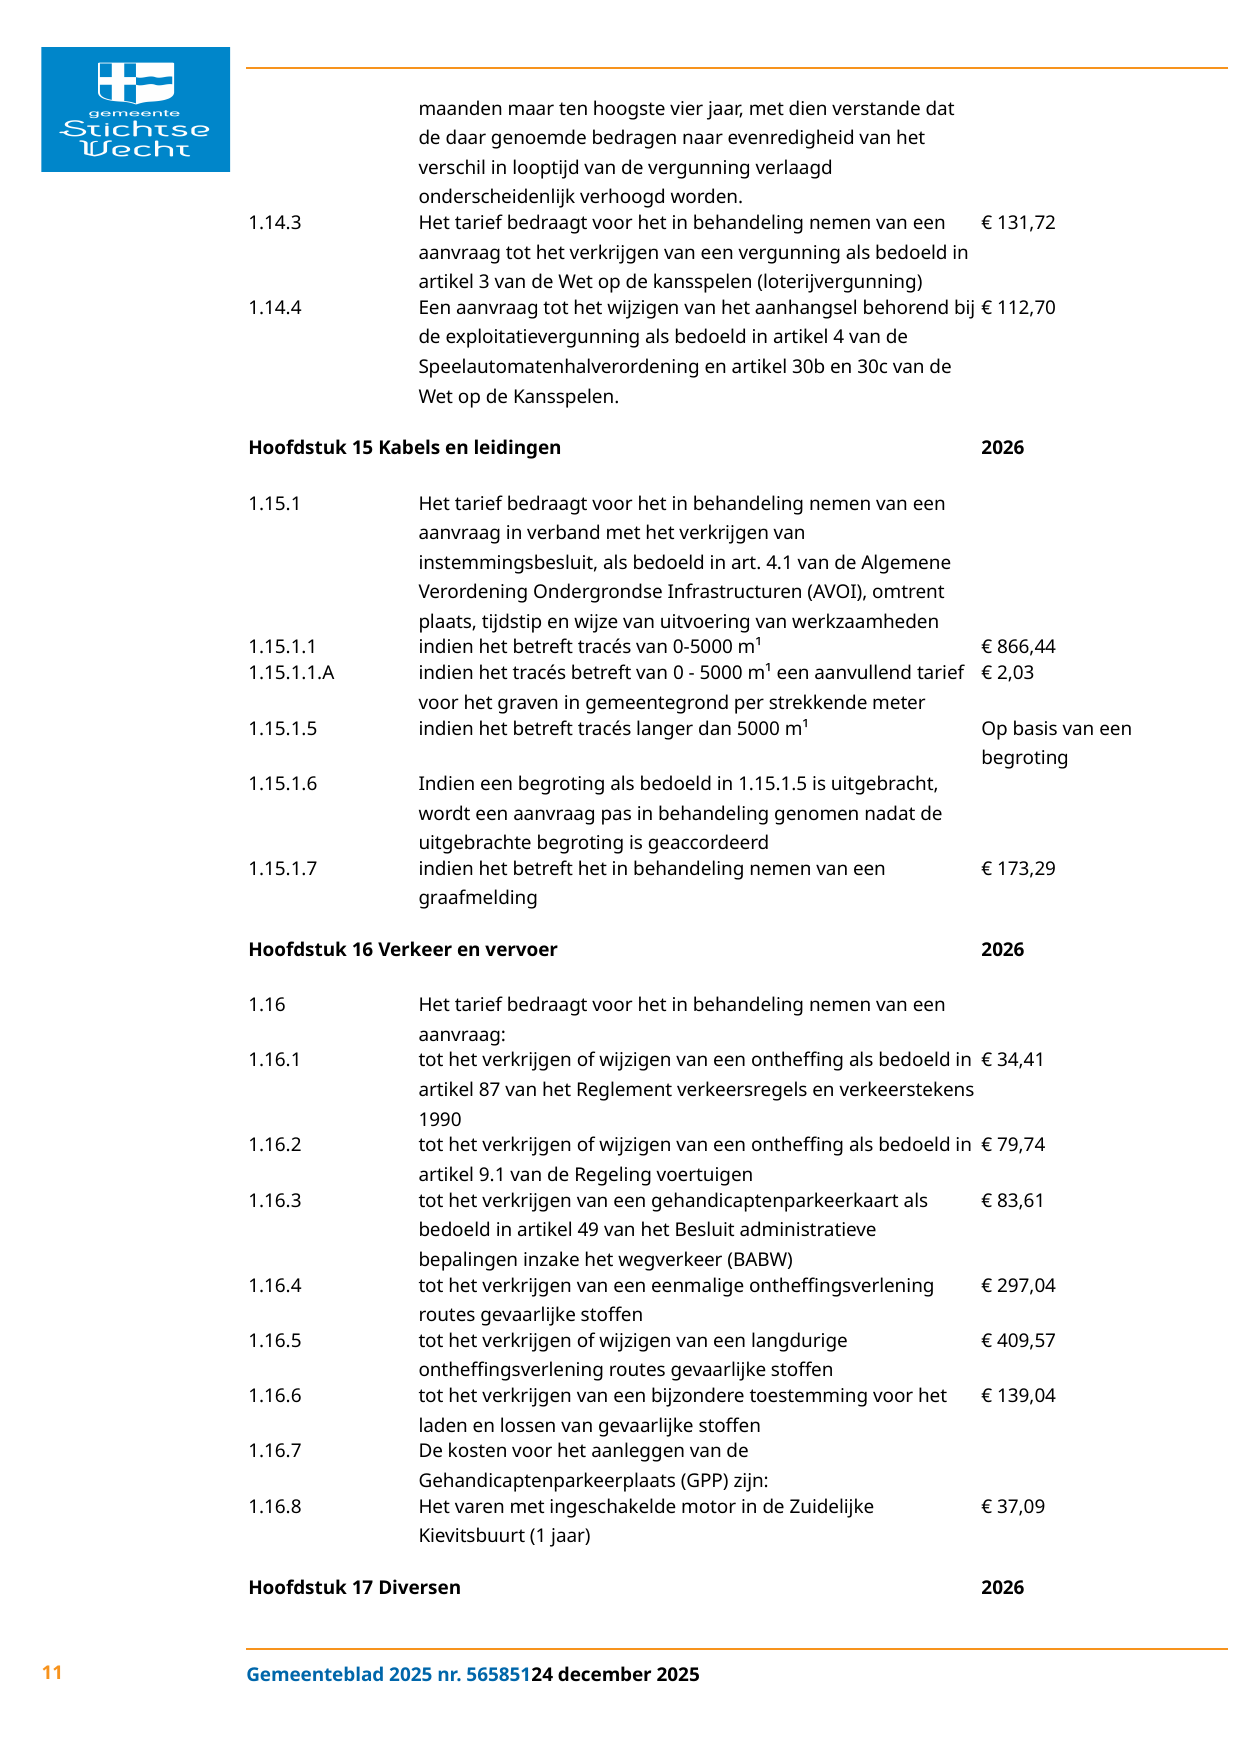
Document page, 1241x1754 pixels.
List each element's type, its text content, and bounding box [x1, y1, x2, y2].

picture [137, 63, 174, 103]
table_cell 1.16.2 [248, 1132, 418, 1187]
table_cell [418, 409, 981, 434]
table_cell 2026 [981, 1574, 1152, 1600]
table_cell [981, 770, 1152, 855]
table_cell Indien een begroting als bedoeld in 1.15.1.5 is uitgebracht, wordt een aanvraag pas in behandeling genomen nadat de uitgebrachte begroting is geaccordeerd [418, 770, 981, 855]
table_cell 1.16.3 [248, 1187, 418, 1272]
table_cell [248, 409, 418, 434]
table_cell [248, 910, 418, 936]
table_cell € 173,29 [981, 855, 1152, 910]
table_cell € 34,41 [981, 1047, 1152, 1132]
table_cell € 131,72 [981, 209, 1152, 294]
table_cell [248, 1548, 418, 1574]
table_cell Het varen met ingeschakelde motor in de Zuidelijke Kievitsbuurt (1 jaar) [418, 1493, 981, 1548]
table_cell € 297,04 [981, 1272, 1152, 1327]
table_cell De kosten voor het aanleggen van de Gehandicaptenparkeerplaats (GPP) zijn: [418, 1438, 981, 1493]
table_cell [418, 1548, 981, 1574]
table_cell € 112,70 [981, 294, 1152, 409]
table_cell [981, 910, 1152, 936]
table_cell tot het verkrijgen van een eenmalige ontheffingsverlening routes gevaarlijke stoffen [418, 1272, 981, 1327]
table_cell Op basis van een begroting [981, 715, 1152, 770]
table_cell indien het betreft tracés van 0-5000 m¹ [418, 634, 981, 659]
table_cell Het tarief bedraagt voor het in behandeling nemen van een aanvraag tot het verkrijgen van een vergunning als bedoeld in artikel 3 van de Wet op de kansspelen (loterijvergunning) [418, 209, 981, 294]
table_cell indien het betreft het in behandeling nemen van een graafmelding [418, 855, 981, 910]
table_cell € 409,57 [981, 1327, 1152, 1382]
table_cell 1.15.1.5 [248, 715, 418, 770]
table_cell maanden maar ten hoogste vier jaar, met dien verstande dat de daar genoemde bedragen naar evenredigheid van het verschil in looptijd van de vergunning verlaagd onderscheidenlijk verhoogd worden. [418, 95, 981, 209]
table_cell 1.15.1.1.A [248, 660, 418, 715]
table_cell Hoofdstuk 15 Kabels en leidingen [248, 434, 981, 490]
table_cell [981, 95, 1152, 209]
table_cell tot het verkrijgen van een bijzondere toestemming voor het laden en lossen van gevaarlijke stoffen [418, 1383, 981, 1438]
table_cell Het tarief bedraagt voor het in behandeling nemen van een aanvraag: [418, 991, 981, 1047]
table_cell [418, 910, 981, 936]
table_cell 1.14.3 [248, 209, 418, 294]
table_cell 1.15.1.1 [248, 634, 418, 659]
table_cell tot het verkrijgen of wijzigen van een langdurige ontheffingsverlening routes gevaarlijke stoffen [418, 1327, 981, 1382]
table_cell [981, 490, 1152, 634]
table_cell 1.15.1 [248, 490, 418, 634]
table_cell [981, 991, 1152, 1047]
table_cell tot het verkrijgen of wijzigen van een ontheffing als bedoeld in artikel 87 van het Reglement verkeersregels en verkeerstekens 1990 [418, 1047, 981, 1132]
table_cell 1.16 [248, 991, 418, 1047]
table_cell 1.15.1.7 [248, 855, 418, 910]
table_cell 1.16.1 [248, 1047, 418, 1132]
table_cell Hoofdstuk 17 Diversen [248, 1574, 981, 1600]
table_cell 1.16.4 [248, 1272, 418, 1327]
table_cell 1.15.1.6 [248, 770, 418, 855]
table_cell 1.16.8 [248, 1493, 418, 1548]
table_cell indien het tracés betreft van 0 - 5000 m¹ een aanvullend tarief voor het graven in gemeentegrond per strekkende meter [418, 660, 981, 715]
picture [99, 63, 135, 101]
table_cell [248, 95, 418, 209]
table_cell € 83,61 [981, 1187, 1152, 1272]
table_cell € 866,44 [981, 634, 1152, 659]
table_cell [981, 409, 1152, 434]
table_cell Het tarief bedraagt voor het in behandeling nemen van een aanvraag in verband met het verkrijgen van instemmingsbesluit, als bedoeld in art. 4.1 van de Algemene Verordening Ondergrondse Infrastructuren (AVOI), omtrent plaats, tijdstip en wijze van uitvoering van werkzaamheden [418, 490, 981, 634]
table_cell Hoofdstuk 16 Verkeer en vervoer [248, 936, 981, 991]
table_cell € 139,04 [981, 1383, 1152, 1438]
table_cell 1.14.4 [248, 294, 418, 409]
table_cell € 2,03 [981, 660, 1152, 715]
table_cell tot het verkrijgen van een gehandicaptenparkeerkaart als bedoeld in artikel 49 van het Besluit administratieve bepalingen inzake het wegverkeer (BABW) [418, 1187, 981, 1272]
table_cell 2026 [981, 434, 1152, 490]
table_cell indien het betreft tracés langer dan 5000 m¹ [418, 715, 981, 770]
table_cell 1.16.5 [248, 1327, 418, 1382]
table_cell [981, 1548, 1152, 1574]
table_cell 1.16.6 [248, 1383, 418, 1438]
table_cell tot het verkrijgen of wijzigen van een ontheffing als bedoeld in artikel 9.1 van de Regeling voertuigen [418, 1132, 981, 1187]
table_cell € 37,09 [981, 1493, 1152, 1548]
table_cell 2026 [981, 936, 1152, 991]
table_cell € 79,74 [981, 1132, 1152, 1187]
table_cell Een aanvraag tot het wijzigen van het aanhangsel behorend bij de exploitatievergunning als bedoeld in artikel 4 van de Speelautomatenhalverordening en artikel 30b en 30c van de Wet op de Kansspelen. [418, 294, 981, 409]
table_cell 1.16.7 [248, 1438, 418, 1493]
table_cell [981, 1438, 1152, 1493]
